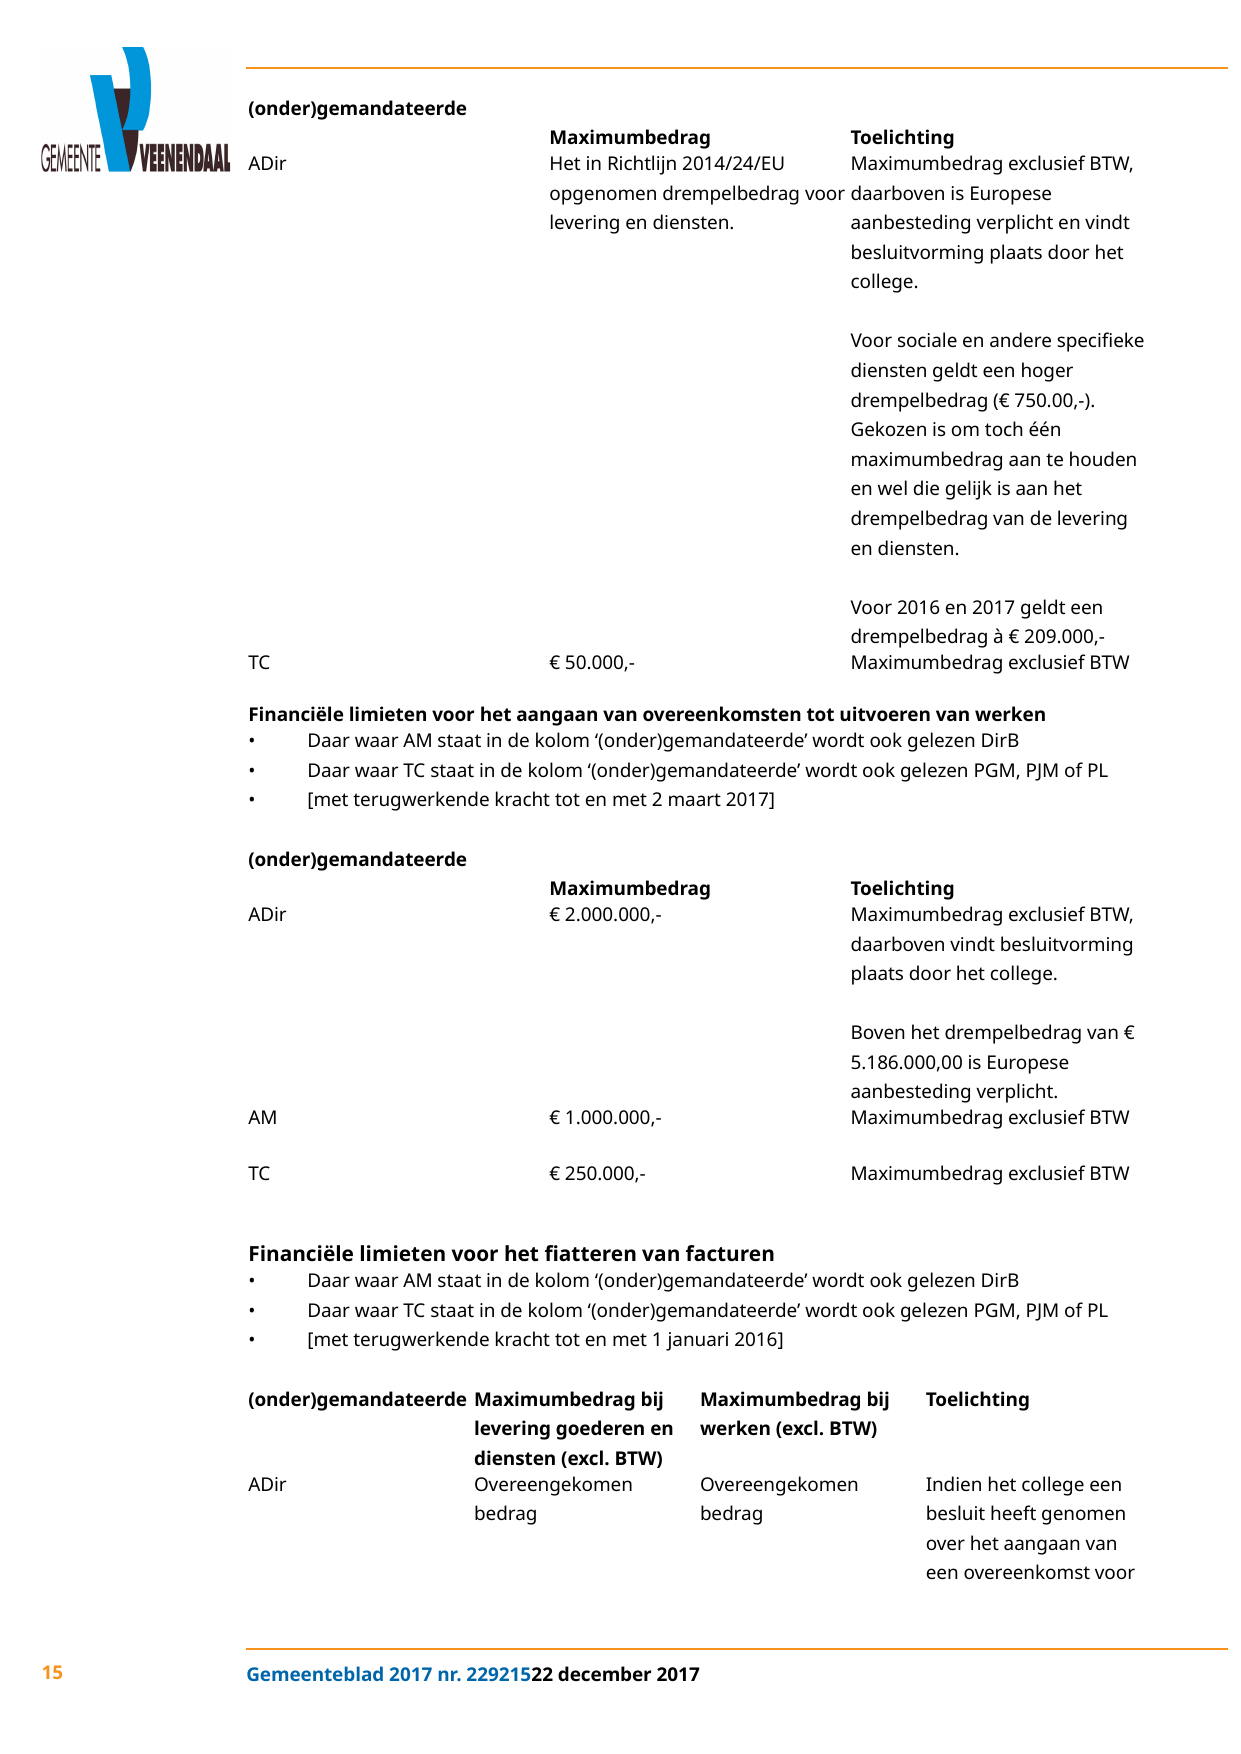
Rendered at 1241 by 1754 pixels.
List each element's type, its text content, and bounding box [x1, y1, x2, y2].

table_cell Maximumbedrag exclusief BTW [850, 1104, 1152, 1160]
table_header Toelichting [850, 846, 1152, 901]
table_header Maximumbedrag bij levering goederen en diensten (excl. BTW) [474, 1386, 700, 1471]
text Financiële limieten voor het aangaan van overeenkomsten tot uitvoeren van werken [248, 699, 1152, 727]
table_cell AM [248, 1104, 549, 1160]
table_cell Maximumbedrag exclusief BTW, daarboven vindt besluitvorming plaats door het college. Boven het drempelbedrag van € 5.186.000,00 is Europese aanbesteding verplicht. [850, 901, 1152, 1104]
table_header Toelichting [926, 1386, 1152, 1471]
table_cell Maximumbedrag exclusief BTW [850, 649, 1152, 675]
table_header Maximumbedrag [549, 95, 850, 150]
table_header Toelichting [850, 95, 1152, 150]
table_cell € 250.000,- [549, 1160, 850, 1215]
table_cell Het in Richtlijn 2014/24/EU opgenomen drempelbedrag voor levering en diensten. [549, 150, 850, 649]
list Daar waar TC staat in de kolom ‘(onder)gemandateerde’ wordt ook gelezen PGM, PJM of PL [248, 757, 1152, 783]
picture [41, 47, 130, 172]
table_cell Maximumbedrag exclusief BTW, daarboven is Europese aanbesteding verplicht en vindt besluitvorming plaats door het college. Voor sociale en andere specifieke diensten geldt een hoger drempelbedrag (€ 750.00,-). Gekozen is om toch één maximumbedrag aan te houden en wel die gelijk is aan het drempelbedrag van de levering en diensten. Voor 2016 en 2017 geldt een drempelbedrag à € 209.000,- [850, 150, 1152, 649]
picture [123, 47, 231, 172]
table_cell € 50.000,- [549, 649, 850, 675]
table_cell TC [248, 649, 549, 675]
table_cell Maximumbedrag exclusief BTW [850, 1160, 1152, 1215]
table_cell € 2.000.000,- [549, 901, 850, 1104]
table_cell Overeengekomen bedrag [700, 1471, 926, 1585]
list [met terugwerkende kracht tot en met 1 januari 2016] [248, 1327, 1152, 1352]
table_cell ADir [248, 150, 549, 649]
list [met terugwerkende kracht tot en met 2 maart 2017] [248, 787, 1152, 812]
table_cell € 1.000.000,- [549, 1104, 850, 1160]
list Daar waar AM staat in de kolom ‘(onder)gemandateerde’ wordt ook gelezen DirB [248, 727, 1152, 753]
table_cell TC [248, 1160, 549, 1215]
table_cell Overeengekomen bedrag [474, 1471, 700, 1585]
text Financiële limieten voor het fiatteren van facturen [248, 1239, 1152, 1267]
table_cell ADir [248, 901, 549, 1104]
table_cell ADir [248, 1471, 474, 1585]
list Daar waar AM staat in de kolom ‘(onder)gemandateerde’ wordt ook gelezen DirB [248, 1267, 1152, 1293]
table_header Maximumbedrag [549, 846, 850, 901]
table_cell Indien het college een besluit heeft genomen over het aangaan van een overeenkomst voor [926, 1471, 1152, 1585]
table_header (onder)gemandateerde [248, 95, 549, 150]
table_header Maximumbedrag bij werken (excl. BTW) [700, 1386, 926, 1471]
list Daar waar TC staat in de kolom ‘(onder)gemandateerde’ wordt ook gelezen PGM, PJM of PL [248, 1297, 1152, 1323]
table_header (onder)gemandateerde [248, 846, 549, 901]
table_header (onder)gemandateerde [248, 1386, 474, 1471]
